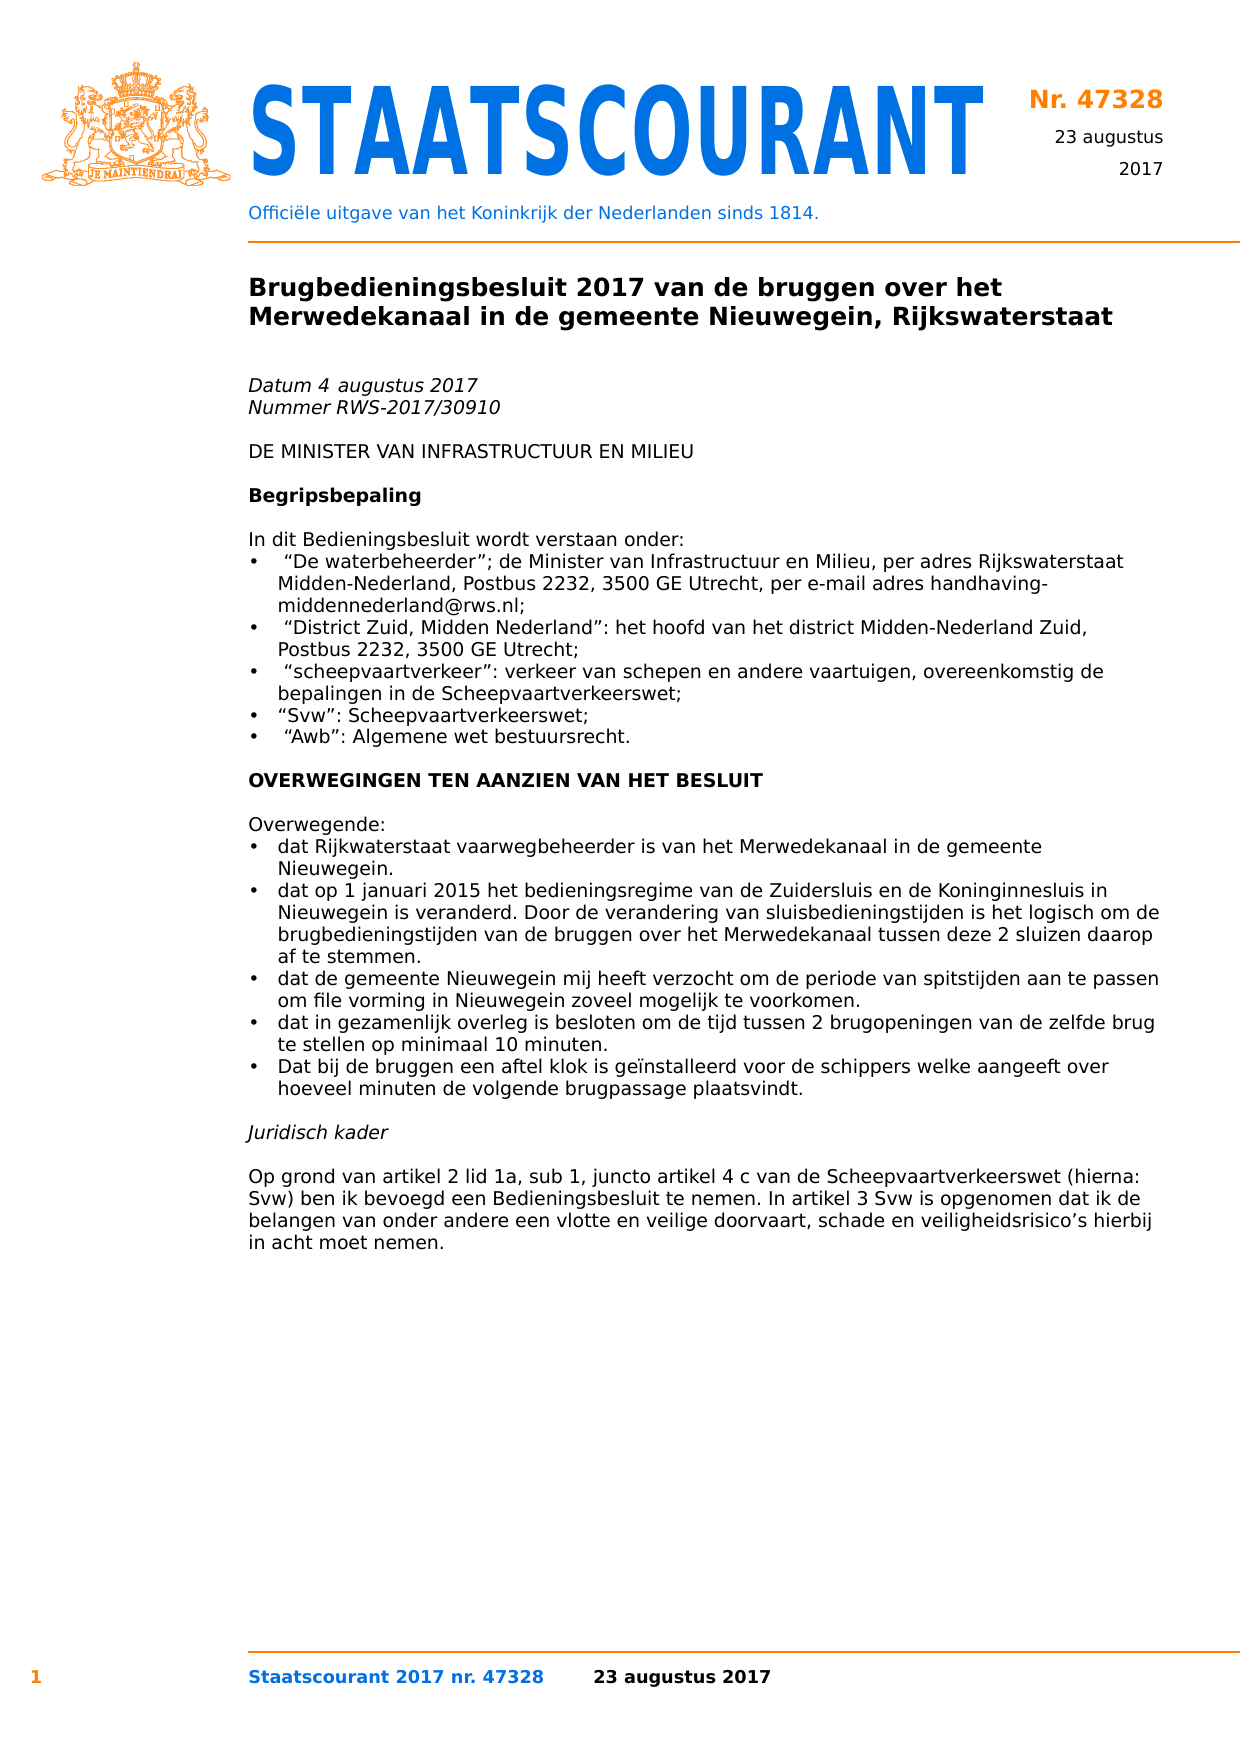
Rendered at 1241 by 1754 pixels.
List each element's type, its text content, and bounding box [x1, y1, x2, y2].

table_header Nr. 47328 [998, 62, 1240, 121]
subtitle Begripsbepaling [248, 485, 1163, 507]
text • “Awb”: Algemene wet bestuursrecht. [248, 726, 1163, 748]
subtitle Juridisch kader [248, 1122, 1163, 1144]
table_cell 2017 [998, 153, 1240, 203]
subtitle Brugbedieningsbesluit 2017 van de bruggen over het Merwedekanaal in de gemeente Nieuwegein, Rijkswaterstaat [248, 273, 1163, 331]
text • “District Zuid, Midden Nederland”: het hoofd van het district Midden-Nederland Zuid, Postbus 2232, 3500 GE Utrecht; [248, 617, 1163, 661]
table_header [25, 62, 248, 241]
table_header STAATSCOURANT [248, 62, 998, 203]
text Nummer RWS-2017/30910 [248, 397, 1163, 419]
text Datum 4 augustus 2017 [248, 375, 1163, 397]
text • dat op 1 januari 2015 het bedieningsregime van de Zuidersluis en de Koninginnesluis in Nieuwegein is veranderd. Door de verandering van sluisbedieningstijden is het logisch om de brugbedieningstijden van de bruggen over het Merwedekanaal tussen deze 2 sluizen daarop af te stemmen. [248, 880, 1163, 968]
text • dat in gezamenlijk overleg is besloten om de tijd tussen 2 brugopeningen van de zelfde brug te stellen op minimaal 10 minuten. [248, 1012, 1163, 1056]
text DE MINISTER VAN INFRASTRUCTUUR EN MILIEU [248, 441, 1163, 463]
text • dat Rijkwaterstaat vaarwegbeheerder is van het Merwedekanaal in de gemeente Nieuwegein. [248, 836, 1163, 880]
table_cell 23 augustus [998, 121, 1240, 153]
text In dit Bedieningsbesluit wordt verstaan onder: [248, 529, 1163, 551]
table_cell Officiële uitgave van het Koninkrijk der Nederlanden sinds 1814. [248, 203, 1240, 241]
picture [41, 62, 231, 186]
text • dat de gemeente Nieuwegein mij heeft verzocht om de periode van spitstijden aan te passen om file vorming in Nieuwegein zoveel mogelijk te voorkomen. [248, 968, 1163, 1012]
text • “De waterbeheerder”; de Minister van Infrastructuur en Milieu, per adres Rijkswaterstaat Midden-Nederland, Postbus 2232, 3500 GE Utrecht, per e-mail adres handhaving-middennederland@rws.nl; [248, 551, 1163, 617]
subtitle OVERWEGINGEN TEN AANZIEN VAN HET BESLUIT [248, 770, 1163, 792]
text Overwegende: [248, 814, 1163, 836]
text Op grond van artikel 2 lid 1a, sub 1, juncto artikel 4 c van de Scheepvaartverkeerswet (hierna: Svw) ben ik bevoegd een Bedieningsbesluit te nemen. In artikel 3 Svw is opgenomen dat ik de belangen van onder andere een vlotte en veilige doorvaart, schade en veiligheidsrisico’s hierbij in acht moet nemen. [248, 1166, 1163, 1253]
text • “Svw”: Scheepvaartverkeerswet; [248, 704, 1163, 726]
text • “scheepvaartverkeer”: verkeer van schepen en andere vaartuigen, overeenkomstig de bepalingen in de Scheepvaartverkeerswet; [248, 661, 1163, 704]
text • Dat bij de bruggen een aftel klok is geïnstalleerd voor de schippers welke aangeeft over hoeveel minuten de volgende brugpassage plaatsvindt. [248, 1056, 1163, 1100]
